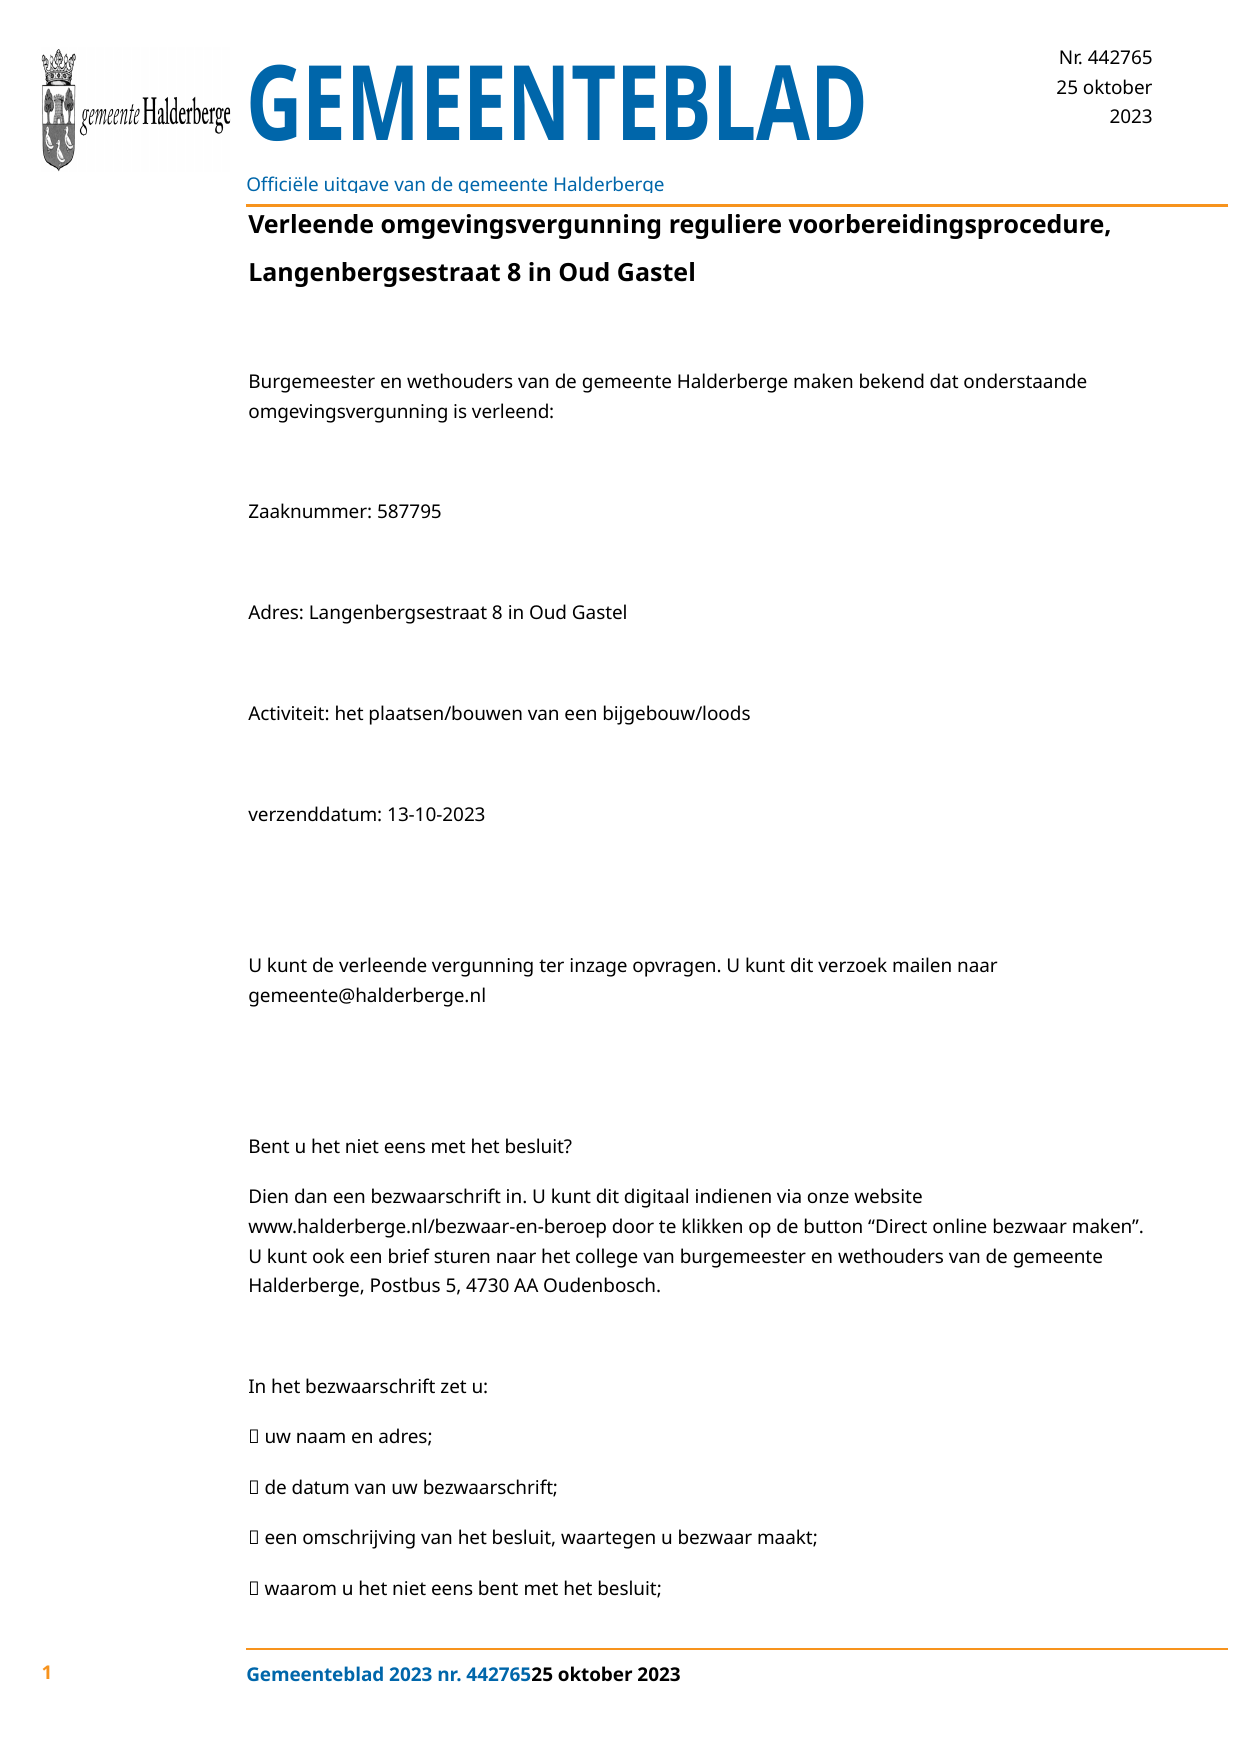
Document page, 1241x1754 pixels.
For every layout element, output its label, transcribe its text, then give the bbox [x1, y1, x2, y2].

picture [41, 47, 231, 172]
text Bent u het niet eens met het besluit? [248, 1133, 1152, 1159]
text  uw naam en adres; [248, 1424, 1152, 1449]
text U kunt de verleende vergunning ter inzage opvragen. U kunt dit verzoek mailen naar gemeente@halderberge.nl [248, 952, 1152, 1008]
text Dien dan een bezwaarschrift in. U kunt dit digitaal indienen via onze website www.halderberge.nl/bezwaar-en-beroep door te klikken op de button “Direct online bezwaar maken”. U kunt ook een brief sturen naar het college van burgemeester en wethouders van de gemeente Halderberge, Postbus 5, 4730 AA Oudenbosch. [248, 1184, 1152, 1298]
text  de datum van uw bezwaarschrift; [248, 1474, 1152, 1500]
text Zaaknummer: 587795 [248, 499, 1152, 524]
text verzenddatum: 13-10-2023 [248, 801, 1152, 827]
text In het bezwaarschrift zet u: [248, 1373, 1152, 1399]
text  een omschrijving van het besluit, waartegen u bezwaar maakt; [248, 1524, 1152, 1550]
text Adres: Langenbergsestraat 8 in Oud Gastel [248, 599, 1152, 625]
text  waarom u het niet eens bent met het besluit; [248, 1575, 1152, 1601]
text Burgemeester en wethouders van de gemeente Halderberge maken bekend dat onderstaande omgevingsvergunning is verleend: [248, 368, 1152, 424]
text Verleende omgevingsvergunning reguliere voorbereidingsprocedure, Langenbergsestraat 8 in Oud Gastel [248, 207, 1152, 288]
text Activiteit: het plaatsen/bouwen van een bijgebouw/loods [248, 700, 1152, 726]
